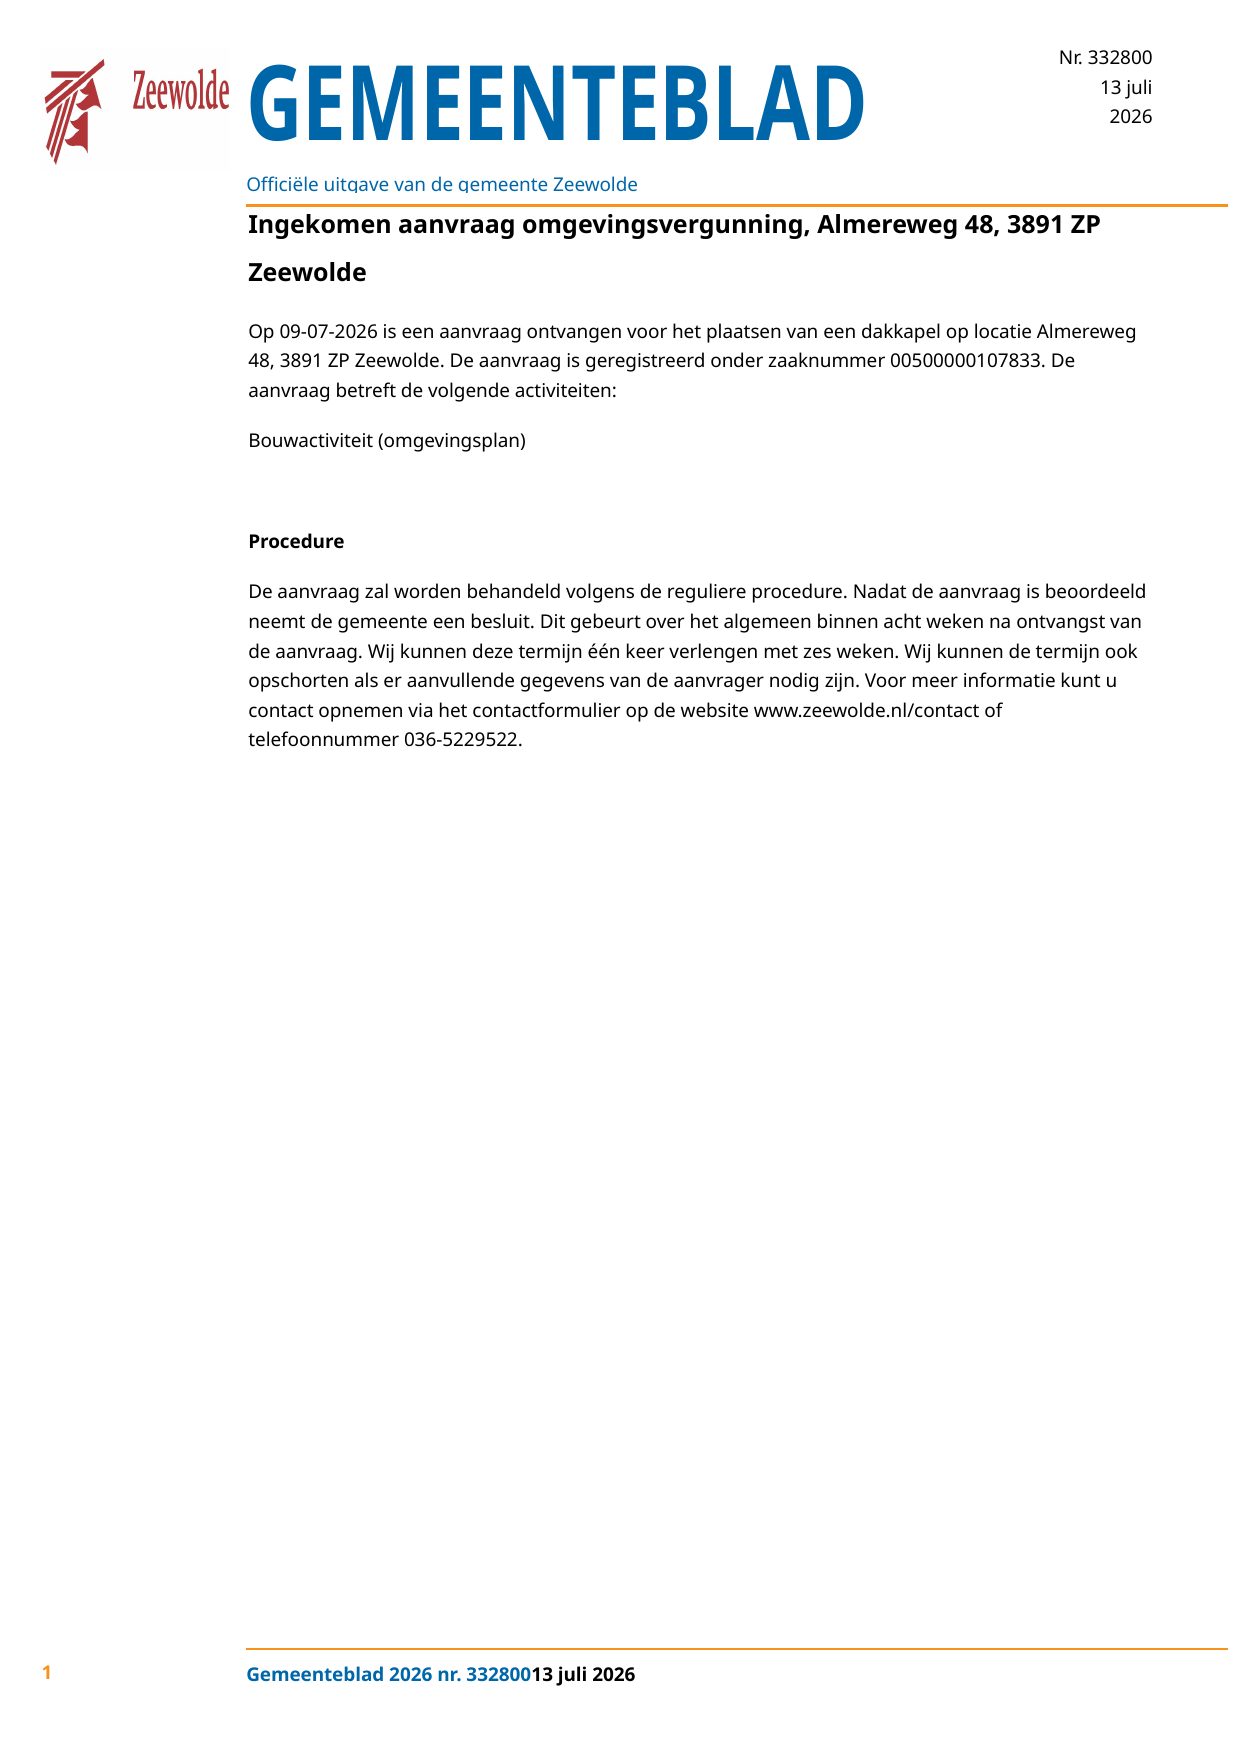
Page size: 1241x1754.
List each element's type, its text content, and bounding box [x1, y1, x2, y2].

picture [41, 47, 231, 172]
text De aanvraag zal worden behandeld volgens de reguliere procedure. Nadat de aanvraag is beoordeeld neemt de gemeente een besluit. Dit gebeurt over het algemeen binnen acht weken na ontvangst van de aanvraag. Wij kunnen deze termijn één keer verlengen met zes weken. Wij kunnen de termijn ook opschorten als er aanvullende gegevens van de aanvrager nodig zijn. Voor meer informatie kunt u contact opnemen via het contactformulier op de website www.zeewolde.nl/contact of telefoonnummer 036-5229522. [248, 579, 1152, 752]
text Procedure [248, 528, 1152, 554]
text Ingekomen aanvraag omgevingsvergunning, Almereweg 48, 3891 ZP Zeewolde [248, 207, 1152, 288]
text Op 09-07-2026 is een aanvraag ontvangen voor het plaatsen van een dakkapel op locatie Almereweg 48, 3891 ZP Zeewolde. De aanvraag is geregistreerd onder zaaknummer 00500000107833. De aanvraag betreft de volgende activiteiten: [248, 318, 1152, 403]
text Bouwactiviteit (omgevingsplan) [248, 427, 1152, 453]
